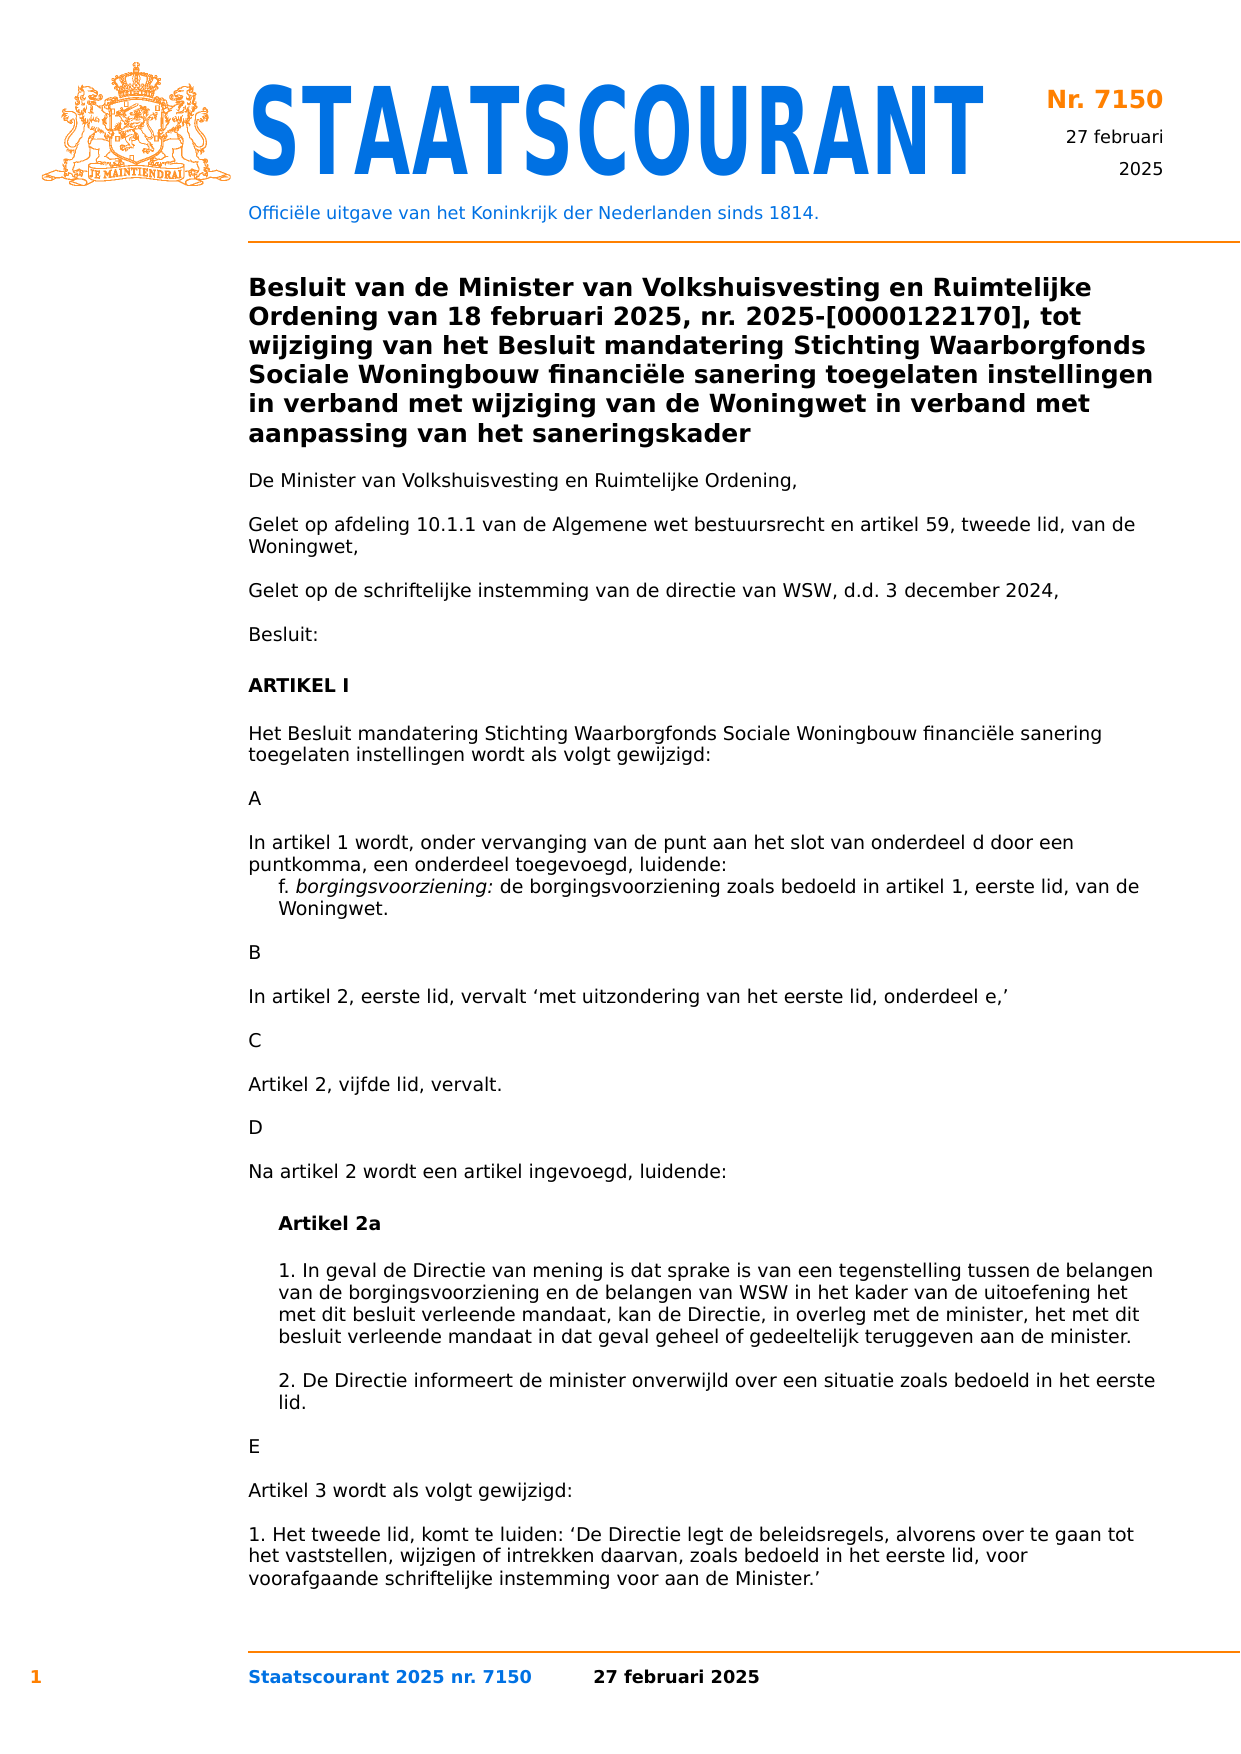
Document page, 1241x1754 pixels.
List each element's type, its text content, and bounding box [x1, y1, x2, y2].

text Gelet op de schriftelijke instemming van de directie van WSW, d.d. 3 december 2024, [248, 579, 1163, 602]
text Het Besluit mandatering Stichting Waarborgfonds Sociale Woningbouw financiële sanering toegelaten instellingen wordt als volgt gewijzigd: [248, 722, 1163, 766]
text Besluit: [248, 623, 1163, 645]
table_header STAATSCOURANT [248, 62, 998, 203]
text Na artikel 2 wordt een artikel ingevoegd, luidende: [248, 1161, 1163, 1183]
subtitle ARTIKEL I [248, 675, 1163, 697]
text 1. Het tweede lid, komt te luiden: ‘De Directie legt de beleidsregels, alvorens over te gaan tot het vaststellen, wijzigen of intrekken daarvan, zoals bedoeld in het eerste lid, voor voorafgaande schriftelijke instemming voor aan de Minister.’ [248, 1523, 1163, 1589]
text Artikel 3 wordt als volgt gewijzigd: [248, 1479, 1163, 1502]
subtitle Besluit van de Minister van Volkshuisvesting en Ruimtelijke Ordening van 18 februari 2025, nr. 2025-[0000122170], tot wijziging van het Besluit mandatering Stichting Waarborgfonds Sociale Woningbouw financiële sanering toegelaten instellingen in verband met wijziging van de Woningwet in verband met aanpassing van het saneringskader [248, 273, 1163, 448]
text f. borgingsvoorziening: de borgingsvoorziening zoals bedoeld in artikel 1, eerste lid, van de Woningwet. [278, 876, 1163, 920]
text De Minister van Volkshuisvesting en Ruimtelijke Ordening, [248, 470, 1163, 492]
text In artikel 1 wordt, onder vervanging van de punt aan het slot van onderdeel d door een puntkomma, een onderdeel toegevoegd, luidende: [248, 832, 1163, 876]
table_cell Officiële uitgave van het Koninkrijk der Nederlanden sinds 1814. [248, 203, 1240, 241]
text C [248, 1029, 1163, 1052]
text B [248, 942, 1163, 964]
picture [41, 62, 231, 186]
table_cell 27 februari [998, 121, 1240, 153]
table_header Nr. 7150 [998, 62, 1240, 121]
text 2. De Directie informeert de minister onverwijld over een situatie zoals bedoeld in het eerste lid. [278, 1370, 1163, 1414]
text A [248, 788, 1163, 810]
text 1. In geval de Directie van mening is dat sprake is van een tegenstelling tussen de belangen van de borgingsvoorziening en de belangen van WSW in het kader van de uitoefening het met dit besluit verleende mandaat, kan de Directie, in overleg met de minister, het met dit besluit verleende mandaat in dat geval geheel of gedeeltelijk teruggeven aan de minister. [278, 1260, 1163, 1348]
table_header [25, 62, 248, 241]
text E [248, 1436, 1163, 1458]
text Artikel 2, vijfde lid, vervalt. [248, 1073, 1163, 1095]
table_cell 2025 [998, 153, 1240, 203]
text Gelet op afdeling 10.1.1 van de Algemene wet bestuursrecht en artikel 59, tweede lid, van de Woningwet, [248, 514, 1163, 558]
subtitle Artikel 2a [278, 1213, 1163, 1235]
text D [248, 1117, 1163, 1139]
text In artikel 2, eerste lid, vervalt ‘met uitzondering van het eerste lid, onderdeel e,’ [248, 986, 1163, 1008]
